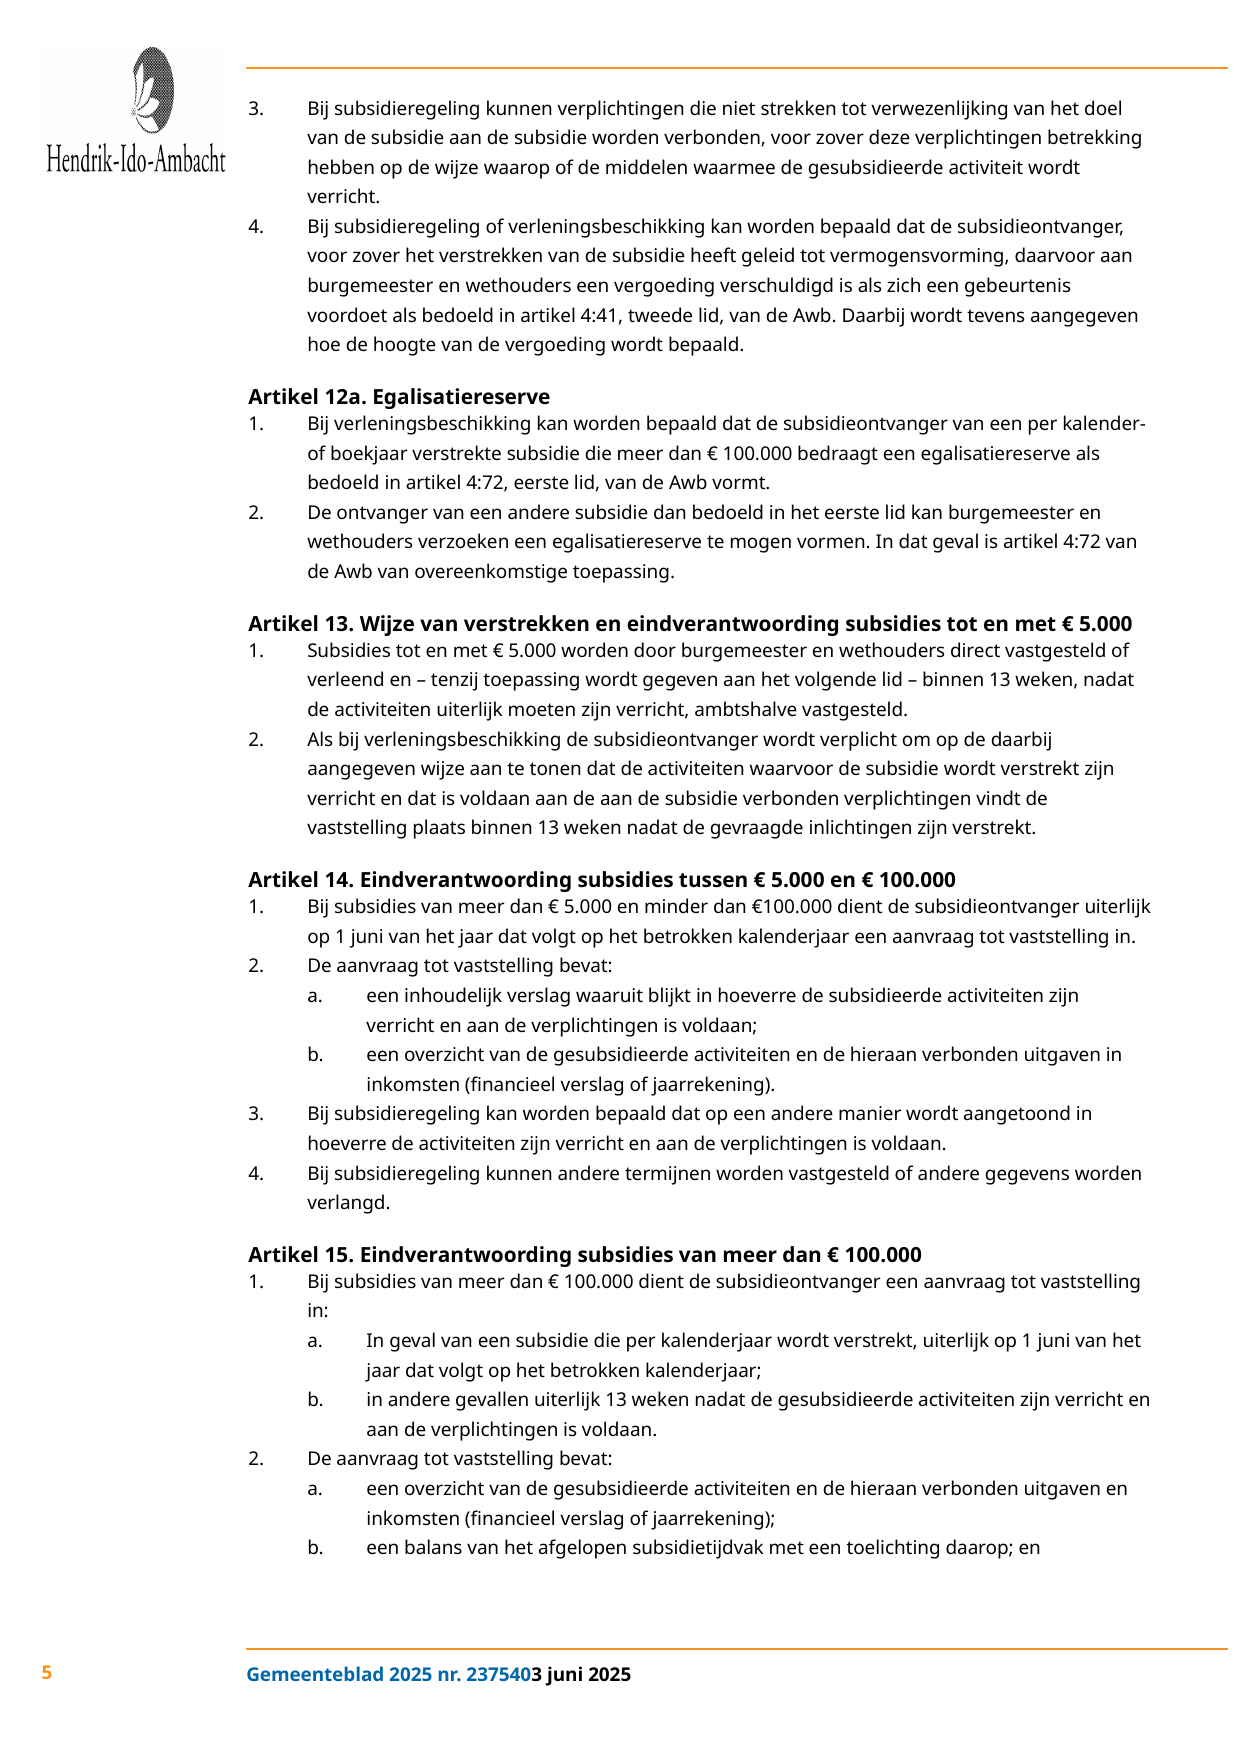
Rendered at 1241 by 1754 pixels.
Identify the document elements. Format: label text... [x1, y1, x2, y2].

list Bij subsidies van meer dan € 100.000 dient de subsidieontvanger een aanvraag tot vaststelling in: [248, 1268, 1152, 1323]
list Bij subsidies van meer dan € 5.000 en minder dan €100.000 dient de subsidieontvanger uiterlijk op 1 juni van het jaar dat volgt op het betrokken kalenderjaar een aanvraag tot vaststelling in. [248, 893, 1152, 949]
list in andere gevallen uiterlijk 13 weken nadat de gesubsidieerde activiteiten zijn verricht en aan de verplichtingen is voldaan. [307, 1386, 1152, 1442]
picture [41, 47, 231, 172]
list Bij subsidieregeling kan worden bepaald dat op een andere manier wordt aangetoond in hoeverre de activiteiten zijn verricht en aan de verplichtingen is voldaan. [248, 1101, 1152, 1156]
list De ontvanger van een andere subsidie dan bedoeld in het eerste lid kan burgemeester en wethouders verzoeken een egalisatiereserve te mogen vormen. In dat geval is artikel 4:72 van de Awb van overeenkomstige toepassing. [248, 499, 1152, 584]
list een overzicht van de gesubsidieerde activiteiten en de hieraan verbonden uitgaven en inkomsten (financieel verslag of jaarrekening); [307, 1475, 1152, 1531]
list een inhoudelijk verslag waaruit blijkt in hoeverre de subsidieerde activiteiten zijn verricht en aan de verplichtingen is voldaan; [307, 982, 1152, 1037]
list De aanvraag tot vaststelling bevat: [248, 953, 1152, 978]
list Bij subsidieregeling kunnen andere termijnen worden vastgesteld of andere gegevens worden verlangd. [248, 1160, 1152, 1215]
list Als bij verleningsbeschikking de subsidieontvanger wordt verplicht om op de daarbij aangegeven wijze aan te tonen dat de activiteiten waarvoor de subsidie wordt verstrekt zijn verricht en dat is voldaan aan de aan de subsidie verbonden verplichtingen vindt de vaststelling plaats binnen 13 weken nadat de gevraagde inlichtingen zijn verstrekt. [248, 726, 1152, 840]
text Artikel 14. Eindverantwoording subsidies tussen € 5.000 en € 100.000 [248, 865, 1152, 893]
text Artikel 15. Eindverantwoording subsidies van meer dan € 100.000 [248, 1240, 1152, 1268]
list De aanvraag tot vaststelling bevat: [248, 1446, 1152, 1471]
list Bij verleningsbeschikking kan worden bepaald dat de subsidieontvanger van een per kalender- of boekjaar verstrekte subsidie die meer dan € 100.000 bedraagt een egalisatiereserve als bedoeld in artikel 4:72, eerste lid, van de Awb vormt. [248, 410, 1152, 495]
list Bij subsidieregeling kunnen verplichtingen die niet strekken tot verwezenlijking van het doel van de subsidie aan de subsidie worden verbonden, voor zover deze verplichtingen betrekking hebben op de wijze waarop of de middelen waarmee de gesubsidieerde activiteit wordt verricht. [248, 95, 1152, 209]
list In geval van een subsidie die per kalenderjaar wordt verstrekt, uiterlijk op 1 juni van het jaar dat volgt op het betrokken kalenderjaar; [307, 1327, 1152, 1383]
list Subsidies tot en met € 5.000 worden door burgemeester en wethouders direct vastgesteld of verleend en – tenzij toepassing wordt gegeven aan het volgende lid – binnen 13 weken, nadat de activiteiten uiterlijk moeten zijn verricht, ambtshalve vastgesteld. [248, 637, 1152, 722]
text Artikel 12a. Egalisatiereserve [248, 382, 1152, 410]
list Bij subsidieregeling of verleningsbeschikking kan worden bepaald dat de subsidieontvanger, voor zover het verstrekken van de subsidie heeft geleid tot vermogensvorming, daarvoor aan burgemeester en wethouders een vergoeding verschuldigd is als zich een gebeurtenis voordoet als bedoeld in artikel 4:41, tweede lid, van de Awb. Daarbij wordt tevens aangegeven hoe de hoogte van de vergoeding wordt bepaald. [248, 213, 1152, 357]
list een balans van het afgelopen subsidietijdvak met een toelichting daarop; en [307, 1534, 1152, 1560]
list een overzicht van de gesubsidieerde activiteiten en de hieraan verbonden uitgaven in inkomsten (financieel verslag of jaarrekening). [307, 1041, 1152, 1097]
text Artikel 13. Wijze van verstrekken en eindverantwoording subsidies tot en met € 5.000 [248, 609, 1152, 637]
